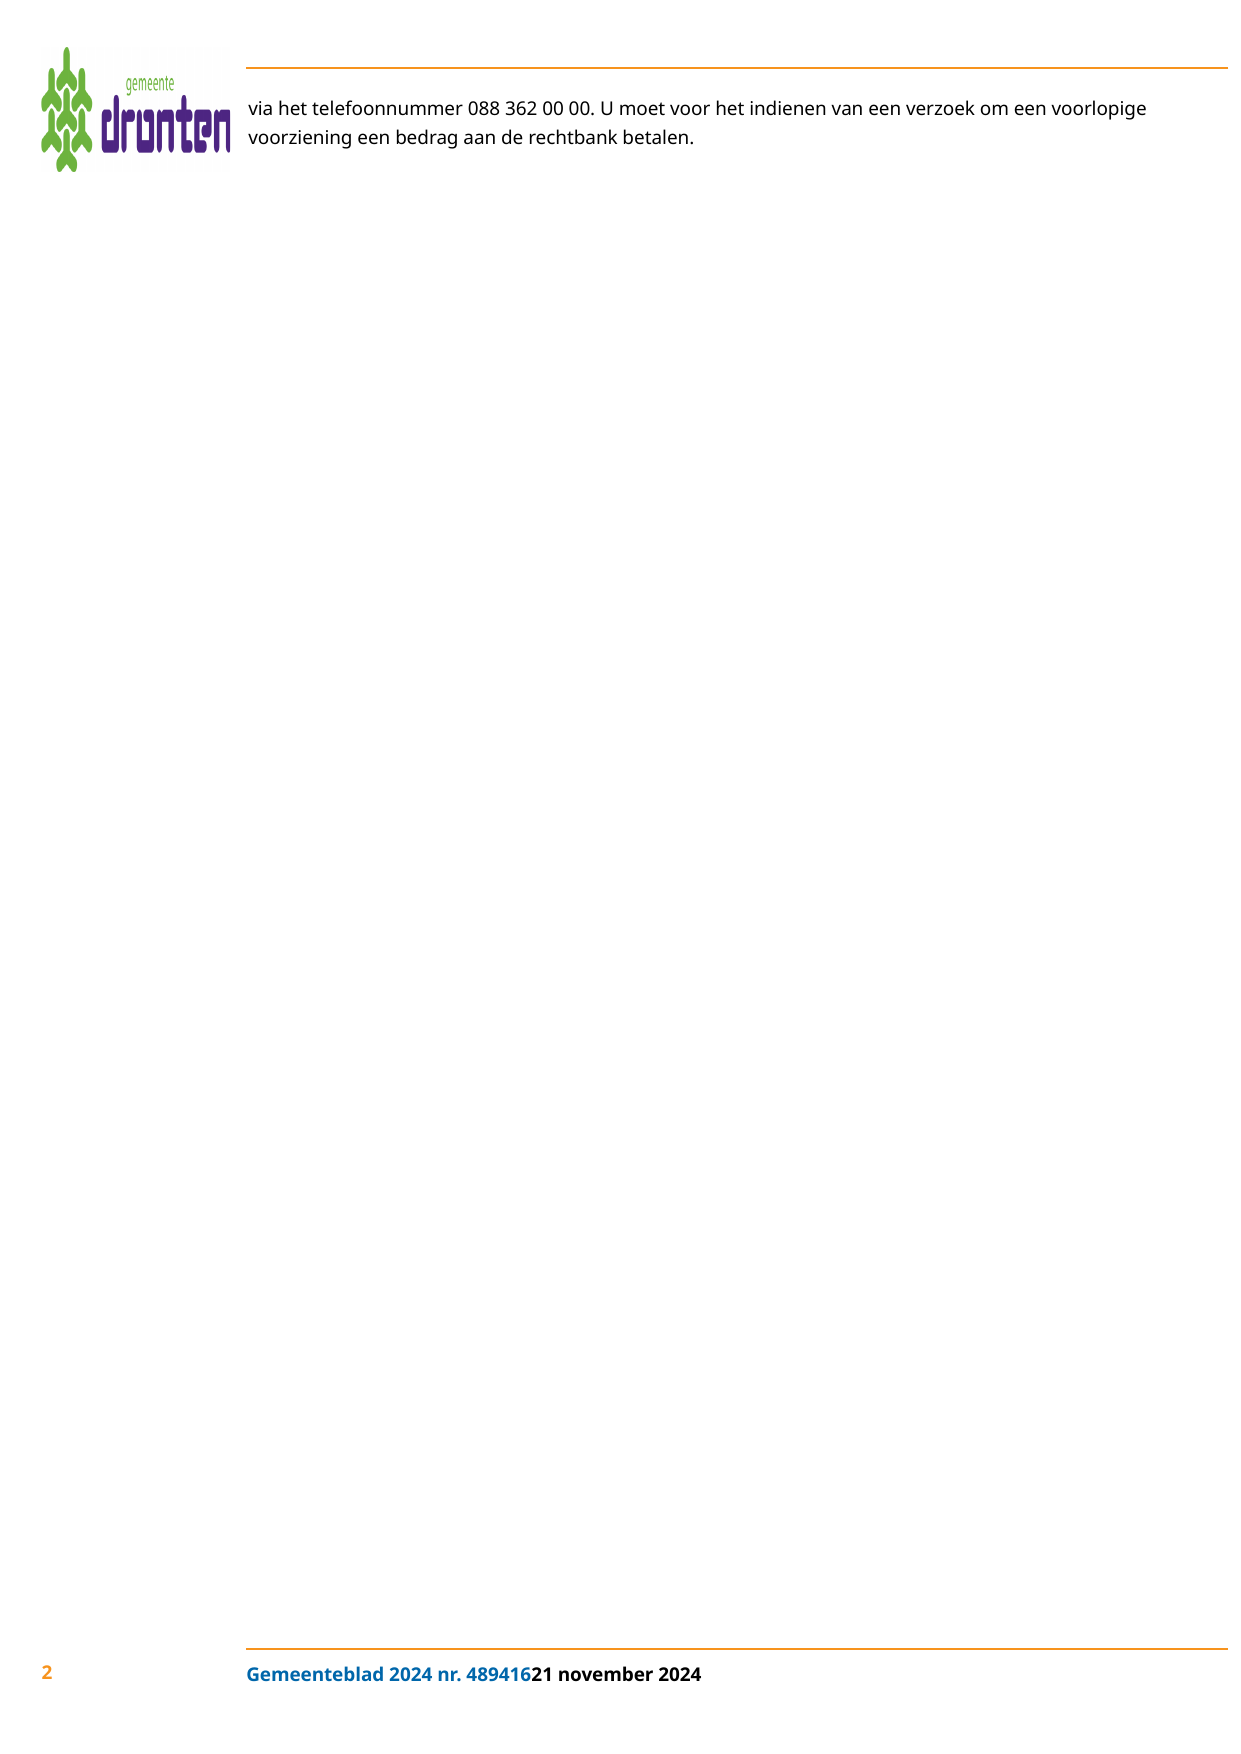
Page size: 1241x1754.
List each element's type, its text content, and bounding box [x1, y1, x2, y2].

picture [41, 47, 231, 172]
text via het telefoonnummer 088 362 00 00. U moet voor het indienen van een verzoek om een voorlopige voorziening een bedrag aan de rechtbank betalen. [248, 95, 1152, 150]
